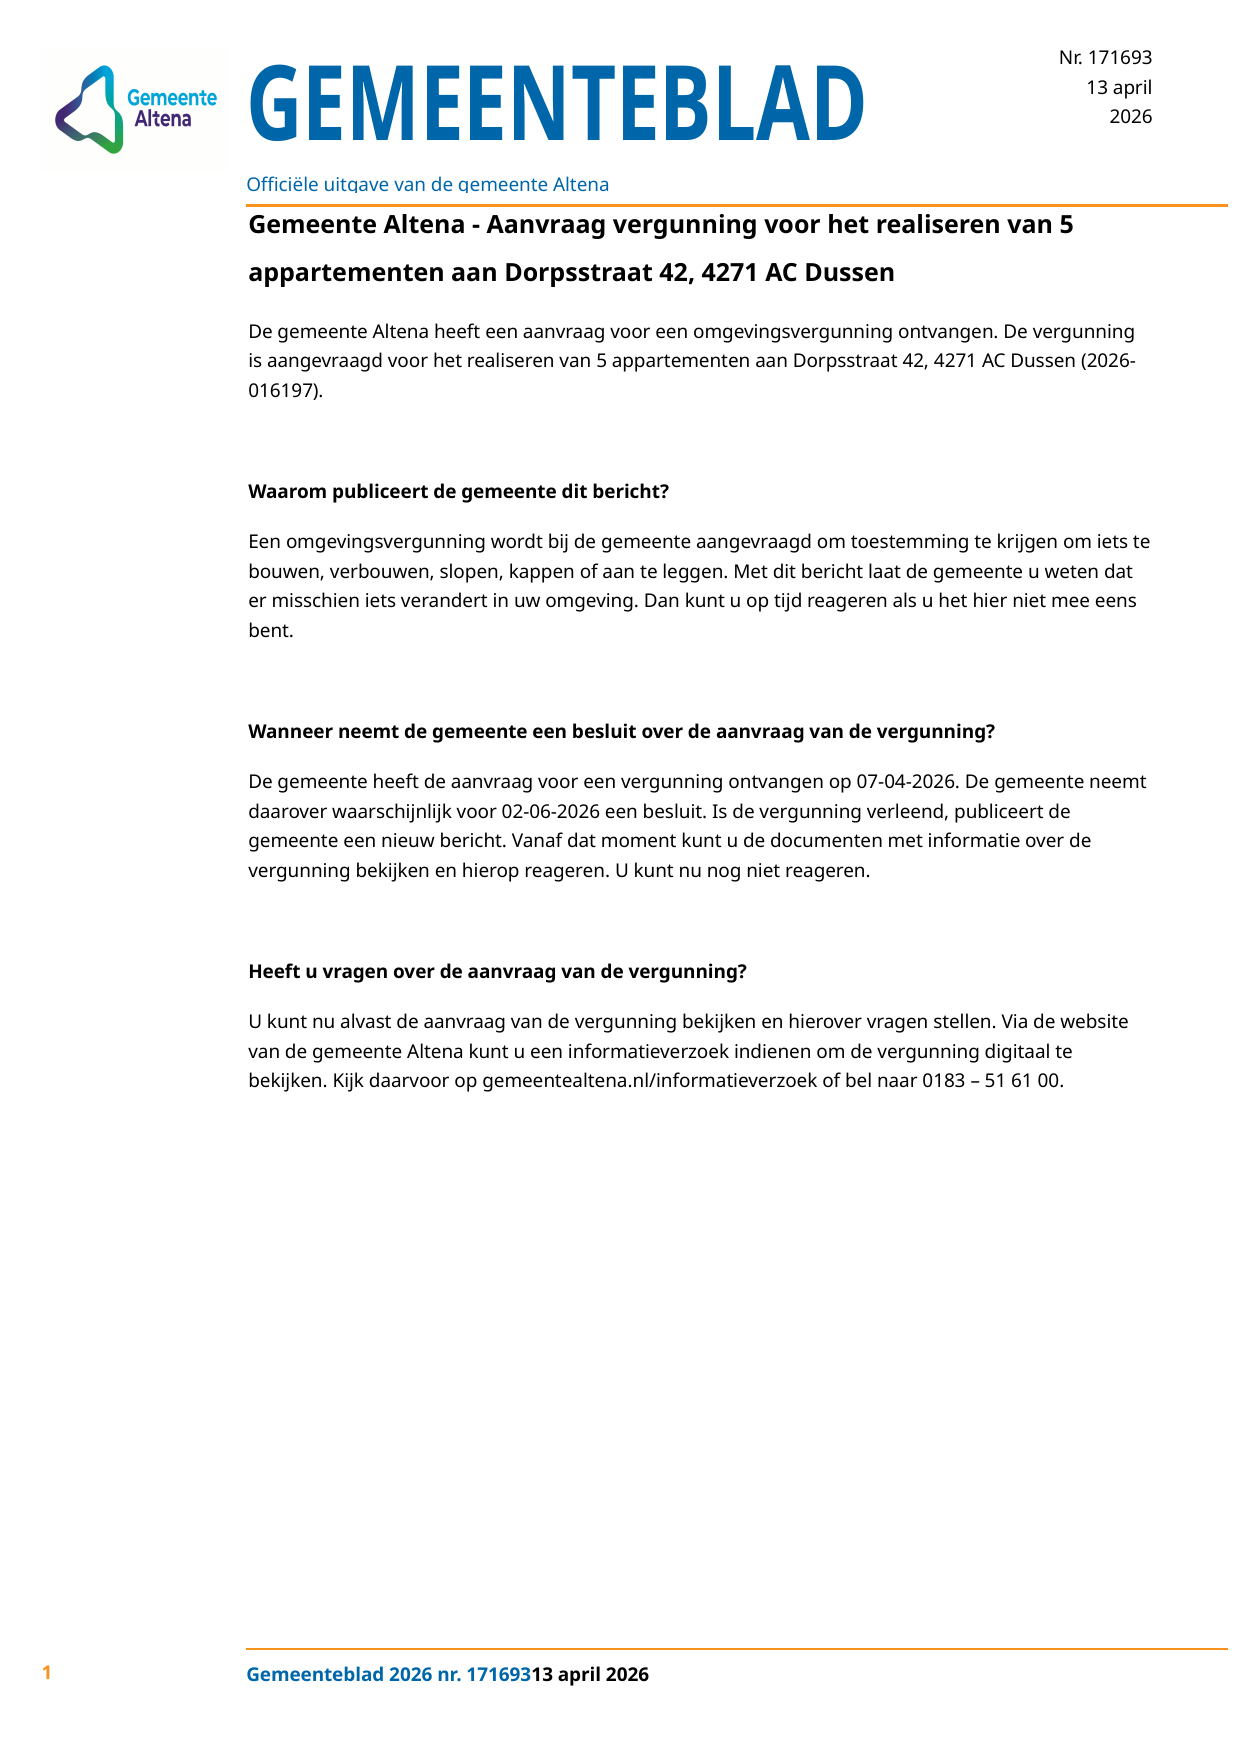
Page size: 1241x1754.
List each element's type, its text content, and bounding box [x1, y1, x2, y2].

text Heeft u vragen over de aanvraag van de vergunning? [248, 958, 1152, 984]
text Gemeente Altena - Aanvraag vergunning voor het realiseren van 5 appartementen aan Dorpsstraat 42, 4271 AC Dussen [248, 207, 1152, 288]
picture [41, 47, 231, 172]
text U kunt nu alvast de aanvraag van de vergunning bekijken en hierover vragen stellen. Via de website van de gemeente Altena kunt u een informatieverzoek indienen om de vergunning digitaal te bekijken. Kijk daarvoor op gemeentealtena.nl/informatieverzoek of bel naar 0183 – 51 61 00. [248, 1008, 1152, 1093]
text De gemeente heeft de aanvraag voor een vergunning ontvangen op 07-04-2026. De gemeente neemt daarover waarschijnlijk voor 02-06-2026 een besluit. Is de vergunning verleend, publiceert de gemeente een nieuw bericht. Vanaf dat moment kunt u de documenten met informatie over de vergunning bekijken en hierop reageren. U kunt nu nog niet reageren. [248, 768, 1152, 883]
text Wanneer neemt de gemeente een besluit over de aanvraag van de vergunning? [248, 718, 1152, 744]
text Een omgevingsvergunning wordt bij de gemeente aangevraagd om toestemming te krijgen om iets te bouwen, verbouwen, slopen, kappen of aan te leggen. Met dit bericht laat de gemeente u weten dat er misschien iets verandert in uw omgeving. Dan kunt u op tijd reageren als u het hier niet mee eens bent. [248, 528, 1152, 643]
text Waarom publiceert de gemeente dit bericht? [248, 478, 1152, 504]
text De gemeente Altena heeft een aanvraag voor een omgevingsvergunning ontvangen. De vergunning is aangevraagd voor het realiseren van 5 appartementen aan Dorpsstraat 42, 4271 AC Dussen (2026-016197). [248, 318, 1152, 403]
